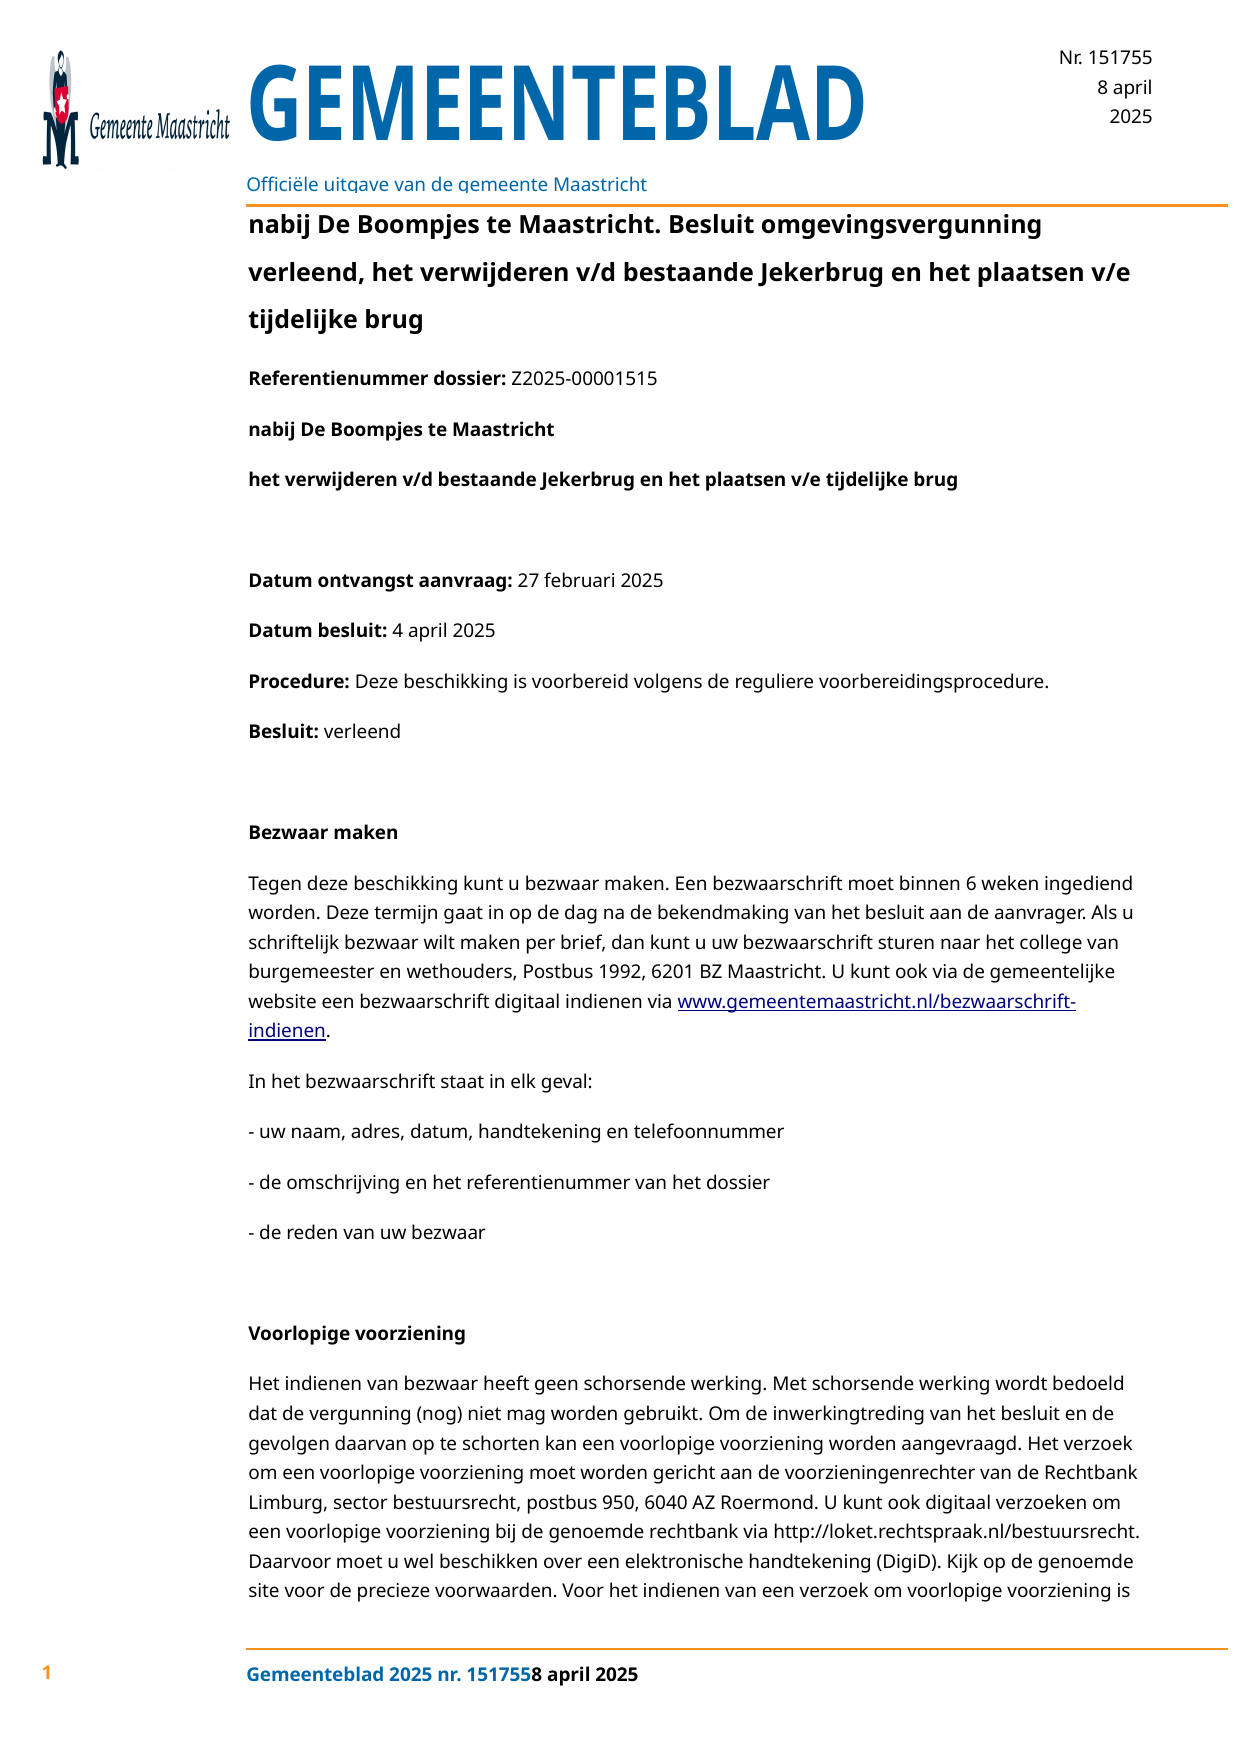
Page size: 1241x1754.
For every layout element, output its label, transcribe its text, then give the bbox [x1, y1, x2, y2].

text - de omschrijving en het referentienummer van het dossier [248, 1169, 1152, 1194]
text Referentienummer dossier: Z2025-00001515 [248, 366, 1152, 391]
text het verwijderen v/d bestaande Jekerbrug en het plaatsen v/e tijdelijke brug [248, 466, 1152, 492]
text nabij De Boompjes te Maastricht [248, 416, 1152, 442]
text - uw naam, adres, datum, handtekening en telefoonnummer [248, 1118, 1152, 1144]
text Bezwaar maken [248, 819, 1152, 845]
text Voorlopige voorziening [248, 1320, 1152, 1346]
text Besluit: verleend [248, 718, 1152, 744]
text Datum besluit: 4 april 2025 [248, 618, 1152, 643]
text Tegen deze beschikking kunt u bezwaar maken. Een bezwaarschrift moet binnen 6 weken ingediend worden. Deze termijn gaat in op de dag na de bekendmaking van het besluit aan de aanvrager. Als u schriftelijk bezwaar wilt maken per brief, dan kunt u uw bezwaarschrift sturen naar het college van burgemeester en wethouders, Postbus 1992, 6201 BZ Maastricht. U kunt ook via de gemeentelijke website een bezwaarschrift digitaal indienen via www.gemeentemaastricht.nl/bezwaarschrift-indienen. [248, 870, 1152, 1043]
text - de reden van uw bezwaar [248, 1219, 1152, 1245]
text Procedure: Deze beschikking is voorbereid volgens de reguliere voorbereidingsprocedure. [248, 668, 1152, 694]
text nabij De Boompjes te Maastricht. Besluit omgevingsvergunning verleend, het verwijderen v/d bestaande Jekerbrug en het plaatsen v/e tijdelijke brug [248, 207, 1152, 336]
text Het indienen van bezwaar heeft geen schorsende werking. Met schorsende werking wordt bedoeld dat de vergunning (nog) niet mag worden gebruikt. Om de inwerkingtreding van het besluit en de gevolgen daarvan op te schorten kan een voorlopige voorziening worden aangevraagd. Het verzoek om een voorlopige voorziening moet worden gericht aan de voorzieningenrechter van de Rechtbank Limburg, sector bestuursrecht, postbus 950, 6040 AZ Roermond. U kunt ook digitaal verzoeken om een voorlopige voorziening bij de genoemde rechtbank via http://loket.rechtspraak.nl/bestuursrecht. Daarvoor moet u wel beschikken over een elektronische handtekening (DigiD). Kijk op de genoemde site voor de precieze voorwaarden. Voor het indienen van een verzoek om voorlopige voorziening is [248, 1371, 1152, 1603]
text Datum ontvangst aanvraag: 27 februari 2025 [248, 567, 1152, 593]
text In het bezwaarschrift staat in elk geval: [248, 1068, 1152, 1094]
picture [41, 47, 231, 172]
